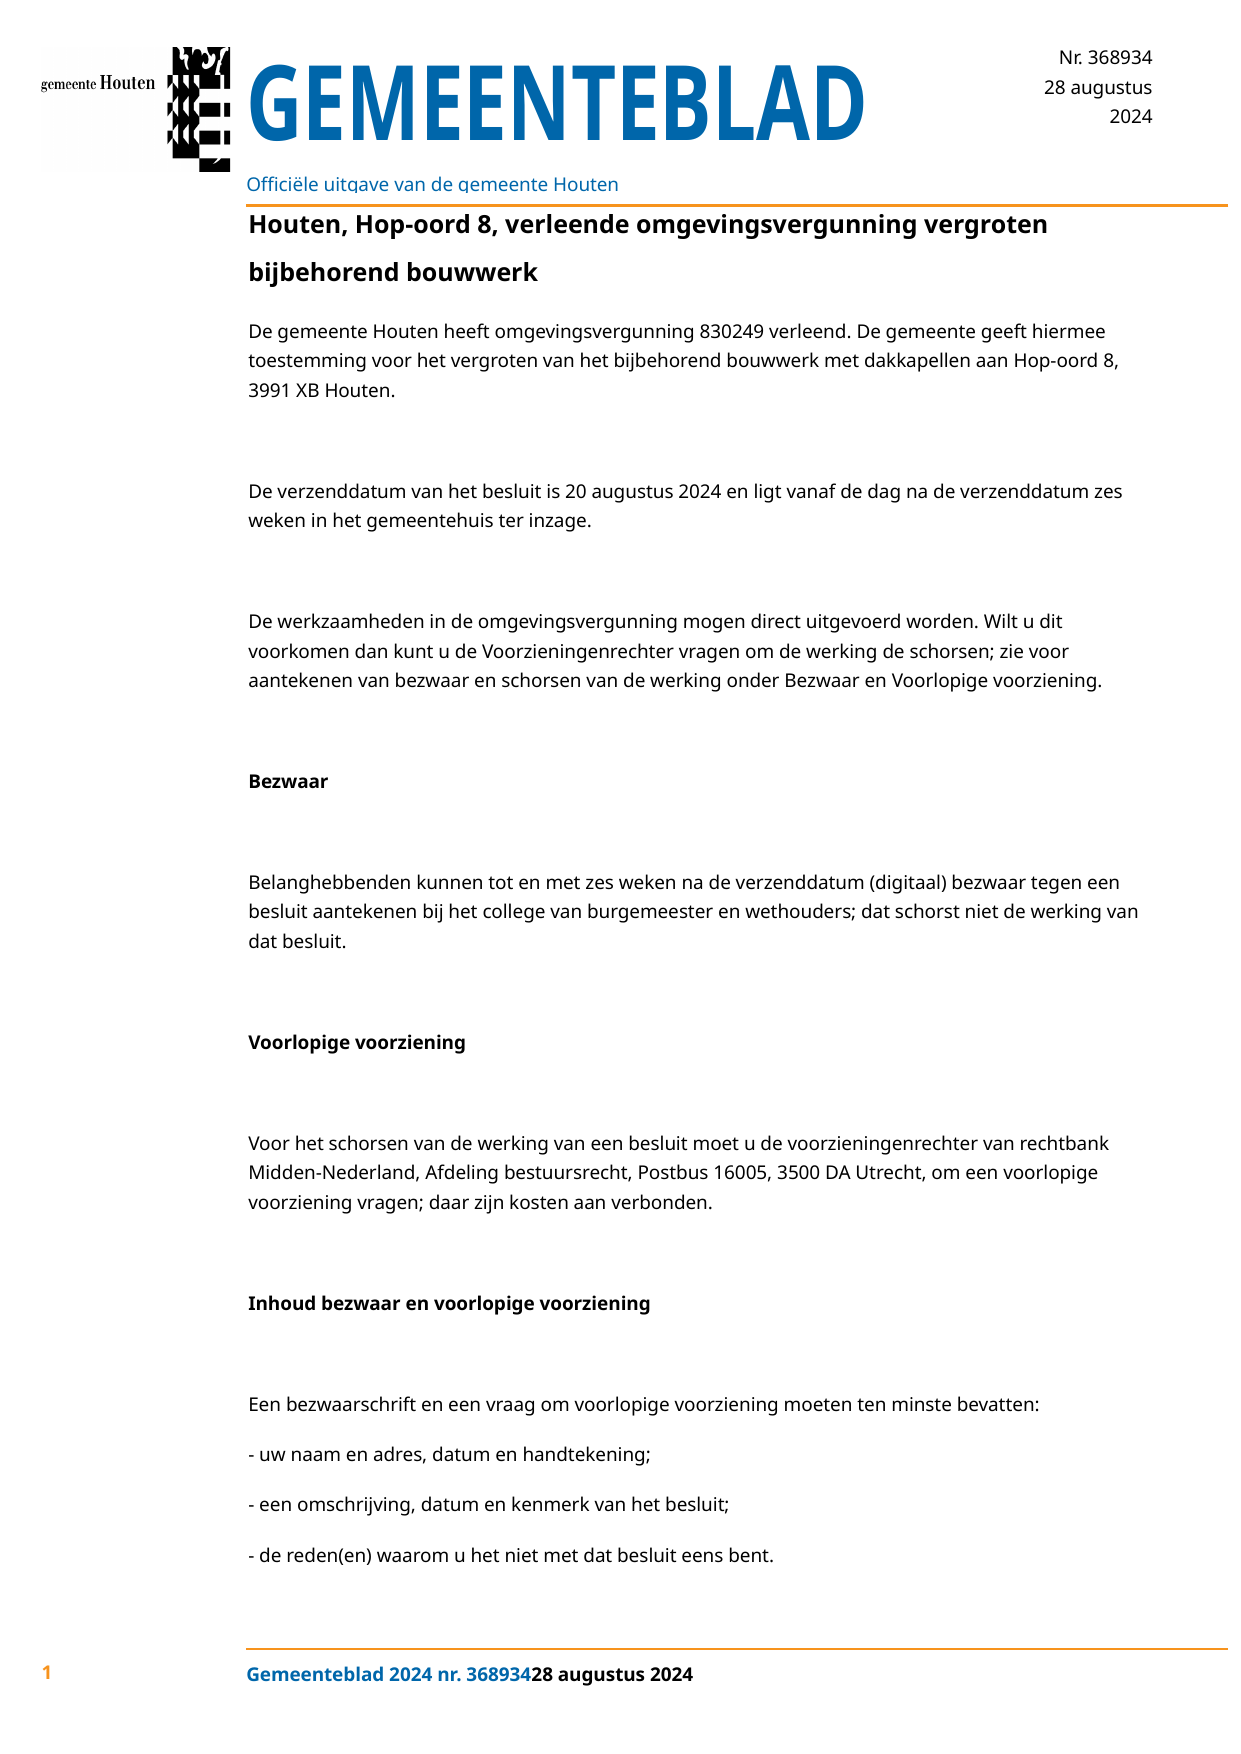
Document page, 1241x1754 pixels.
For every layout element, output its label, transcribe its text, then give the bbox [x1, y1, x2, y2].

text Voorlopige voorziening [248, 1029, 1152, 1055]
text Voor het schorsen van de werking van een besluit moet u de voorzieningenrechter van rechtbank Midden-Nederland, Afdeling bestuursrecht, Postbus 16005, 3500 DA Utrecht, om een voorlopige voorziening vragen; daar zijn kosten aan verbonden. [248, 1130, 1152, 1215]
text De gemeente Houten heeft omgevingsvergunning 830249 verleend. De gemeente geeft hiermee toestemming voor het vergroten van het bijbehorend bouwwerk met dakkapellen aan Hop-oord 8, 3991 XB Houten. [248, 318, 1152, 403]
text Inhoud bezwaar en voorlopige voorziening [248, 1290, 1152, 1316]
text Een bezwaarschrift en een vraag om voorlopige voorziening moeten ten minste bevatten: [248, 1391, 1152, 1417]
text Bezwaar [248, 768, 1152, 794]
text - een omschrijving, datum en kenmerk van het besluit; [248, 1492, 1152, 1517]
text Houten, Hop-oord 8, verleende omgevingsvergunning vergroten bijbehorend bouwwerk [248, 207, 1152, 288]
text De verzenddatum van het besluit is 20 augustus 2024 en ligt vanaf de dag na de verzenddatum zes weken in het gemeentehuis ter inzage. [248, 478, 1152, 533]
text De werkzaamheden in de omgevingsvergunning mogen direct uitgevoerd worden. Wilt u dit voorkomen dan kunt u de Voorzieningenrechter vragen om de werking de schorsen; zie voor aantekenen van bezwaar en schorsen van de werking onder Bezwaar en Voorlopige voorziening. [248, 608, 1152, 693]
picture [41, 47, 231, 172]
text - uw naam en adres, datum en handtekening; [248, 1441, 1152, 1467]
text - de reden(en) waarom u het niet met dat besluit eens bent. [248, 1542, 1152, 1568]
text Belanghebbenden kunnen tot en met zes weken na de verzenddatum (digitaal) bezwaar tegen een besluit aantekenen bij het college van burgemeester en wethouders; dat schorst niet de werking van dat besluit. [248, 869, 1152, 954]
